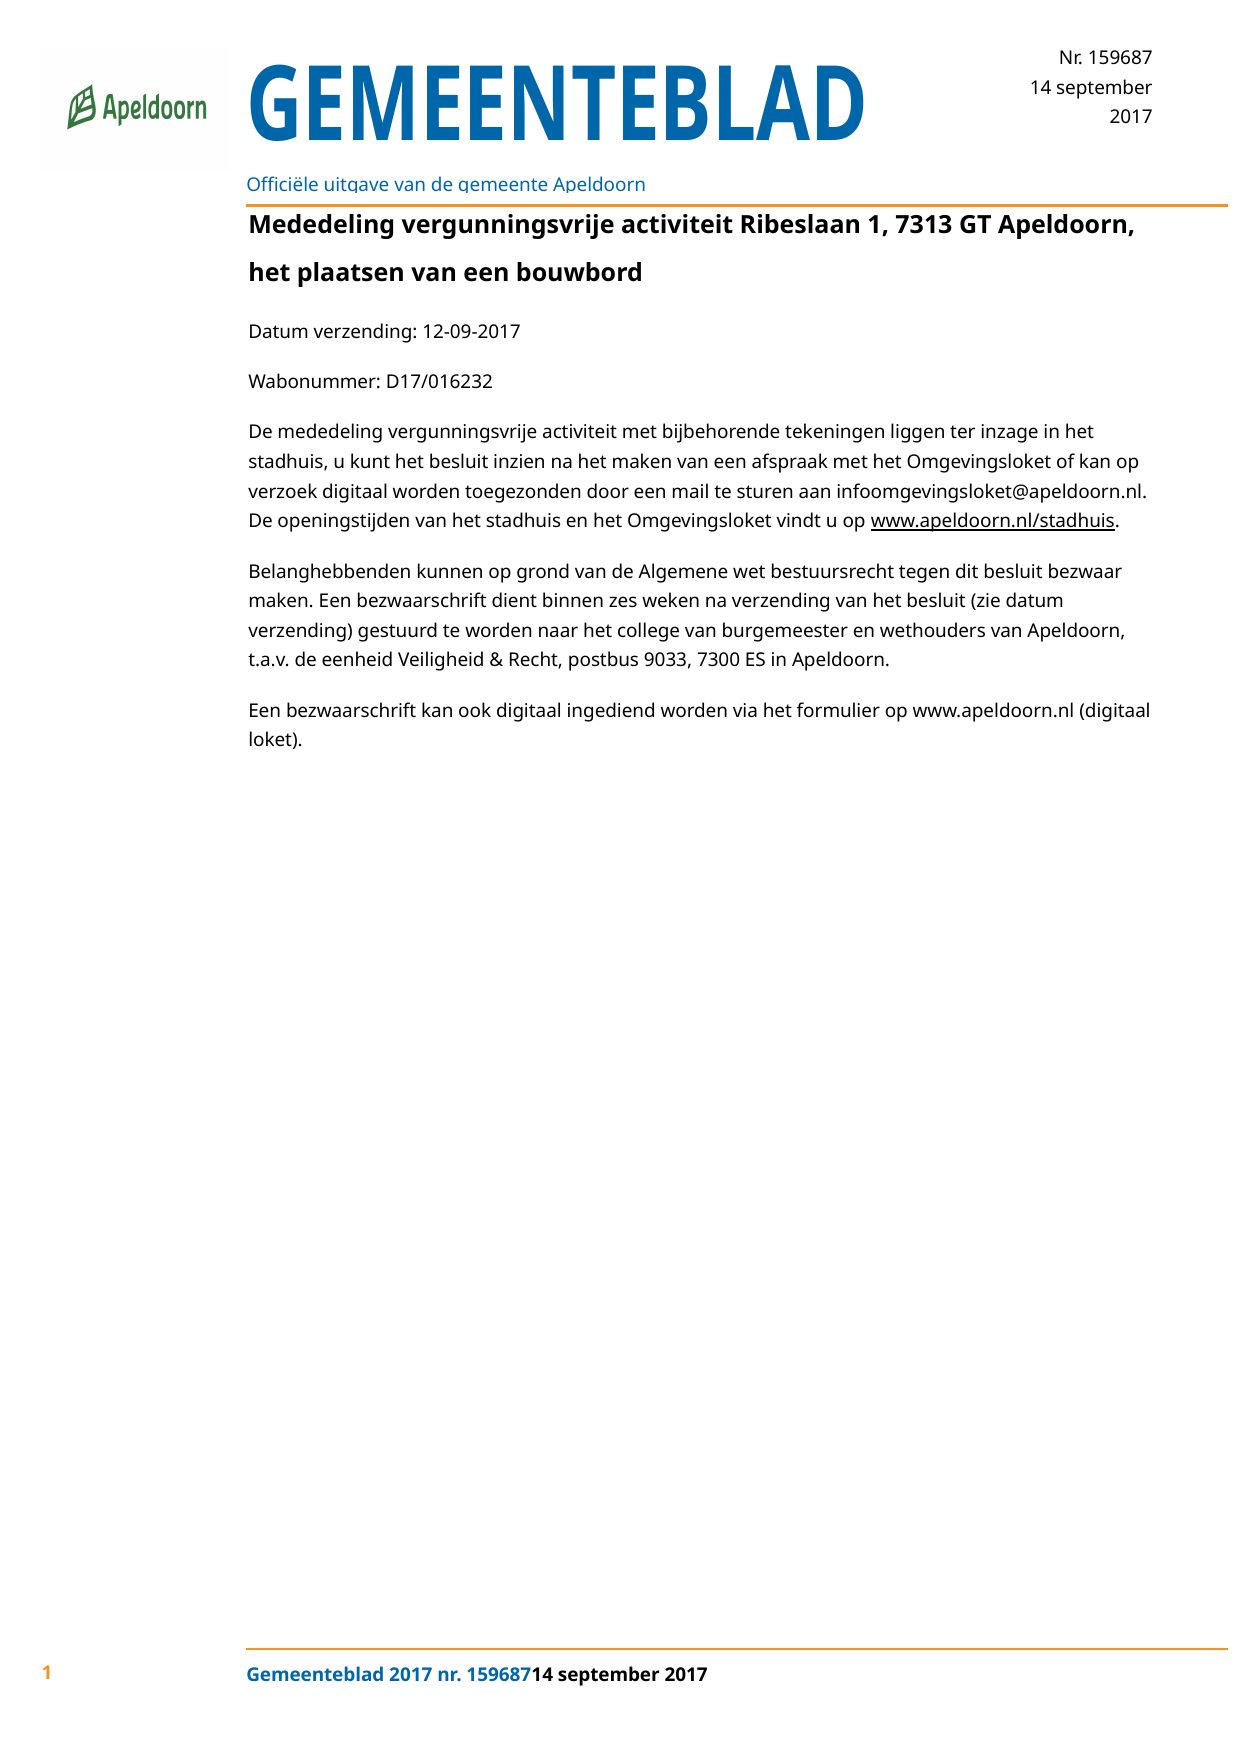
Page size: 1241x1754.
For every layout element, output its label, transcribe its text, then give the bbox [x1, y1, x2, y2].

text Datum verzending: 12-09-2017 [248, 318, 1152, 344]
text Een bezwaarschrift kan ook digitaal ingediend worden via het formulier op www.apeldoorn.nl (digitaal loket). [248, 697, 1152, 752]
picture [41, 47, 231, 172]
text Belanghebbenden kunnen op grond van de Algemene wet bestuursrecht tegen dit besluit bezwaar maken. Een bezwaarschrift dient binnen zes weken na verzending van het besluit (zie datum verzending) gestuurd te worden naar het college van burgemeester en wethouders van Apeldoorn, t.a.v. de eenheid Veiligheid & Recht, postbus 9033, 7300 ES in Apeldoorn. [248, 558, 1152, 672]
text Wabonummer: D17/016232 [248, 368, 1152, 394]
text Mededeling vergunningsvrije activiteit Ribeslaan 1, 7313 GT Apeldoorn, het plaatsen van een bouwbord [248, 207, 1152, 288]
text De mededeling vergunningsvrije activiteit met bijbehorende tekeningen liggen ter inzage in het stadhuis, u kunt het besluit inzien na het maken van een afspraak met het Omgevingsloket of kan op verzoek digitaal worden toegezonden door een mail te sturen aan infoomgevingsloket@apeldoorn.nl. De openingstijden van het stadhuis en het Omgevingsloket vindt u op www.apeldoorn.nl/stadhuis. [248, 419, 1152, 533]
